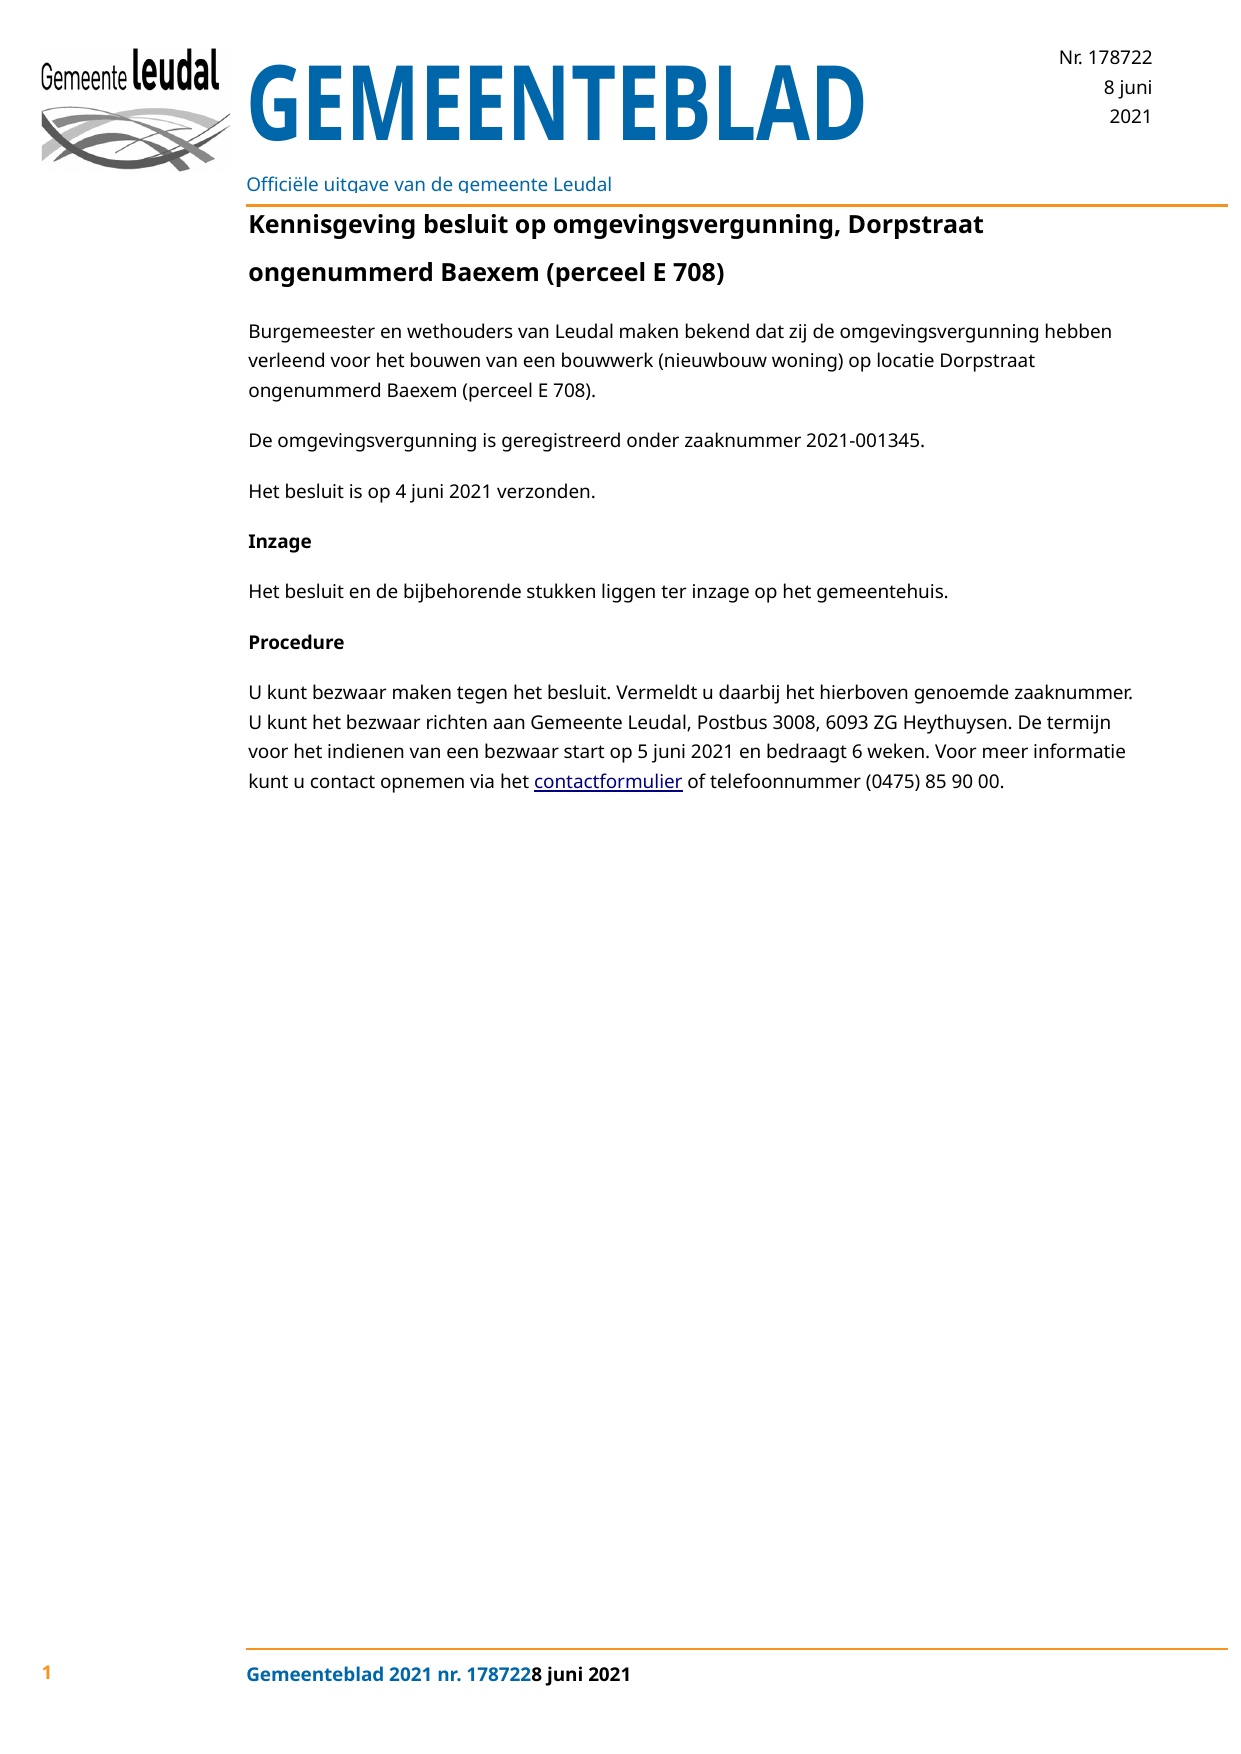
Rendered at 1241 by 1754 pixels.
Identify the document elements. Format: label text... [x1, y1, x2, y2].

text De omgevingsvergunning is geregistreerd onder zaaknummer 2021-001345. [248, 427, 1152, 453]
text Burgemeester en wethouders van Leudal maken bekend dat zij de omgevingsvergunning hebben verleend voor het bouwen van een bouwwerk (nieuwbouw woning) op locatie Dorpstraat ongenummerd Baexem (perceel E 708). [248, 318, 1152, 403]
picture [41, 47, 231, 172]
text Kennisgeving besluit op omgevingsvergunning, Dorpstraat ongenummerd Baexem (perceel E 708) [248, 207, 1152, 288]
text Het besluit en de bijbehorende stukken liggen ter inzage op het gemeentehuis. [248, 579, 1152, 604]
text U kunt bezwaar maken tegen het besluit. Vermeldt u daarbij het hierboven genoemde zaaknummer. U kunt het bezwaar richten aan Gemeente Leudal, Postbus 3008, 6093 ZG Heythuysen. De termijn voor het indienen van een bezwaar start op 5 juni 2021 en bedraagt 6 weken. Voor meer informatie kunt u contact opnemen via het contactformulier of telefoonnummer (0475) 85 90 00. [248, 679, 1152, 794]
text Inzage [248, 528, 1152, 554]
text Het besluit is op 4 juni 2021 verzonden. [248, 478, 1152, 504]
text Procedure [248, 629, 1152, 655]
